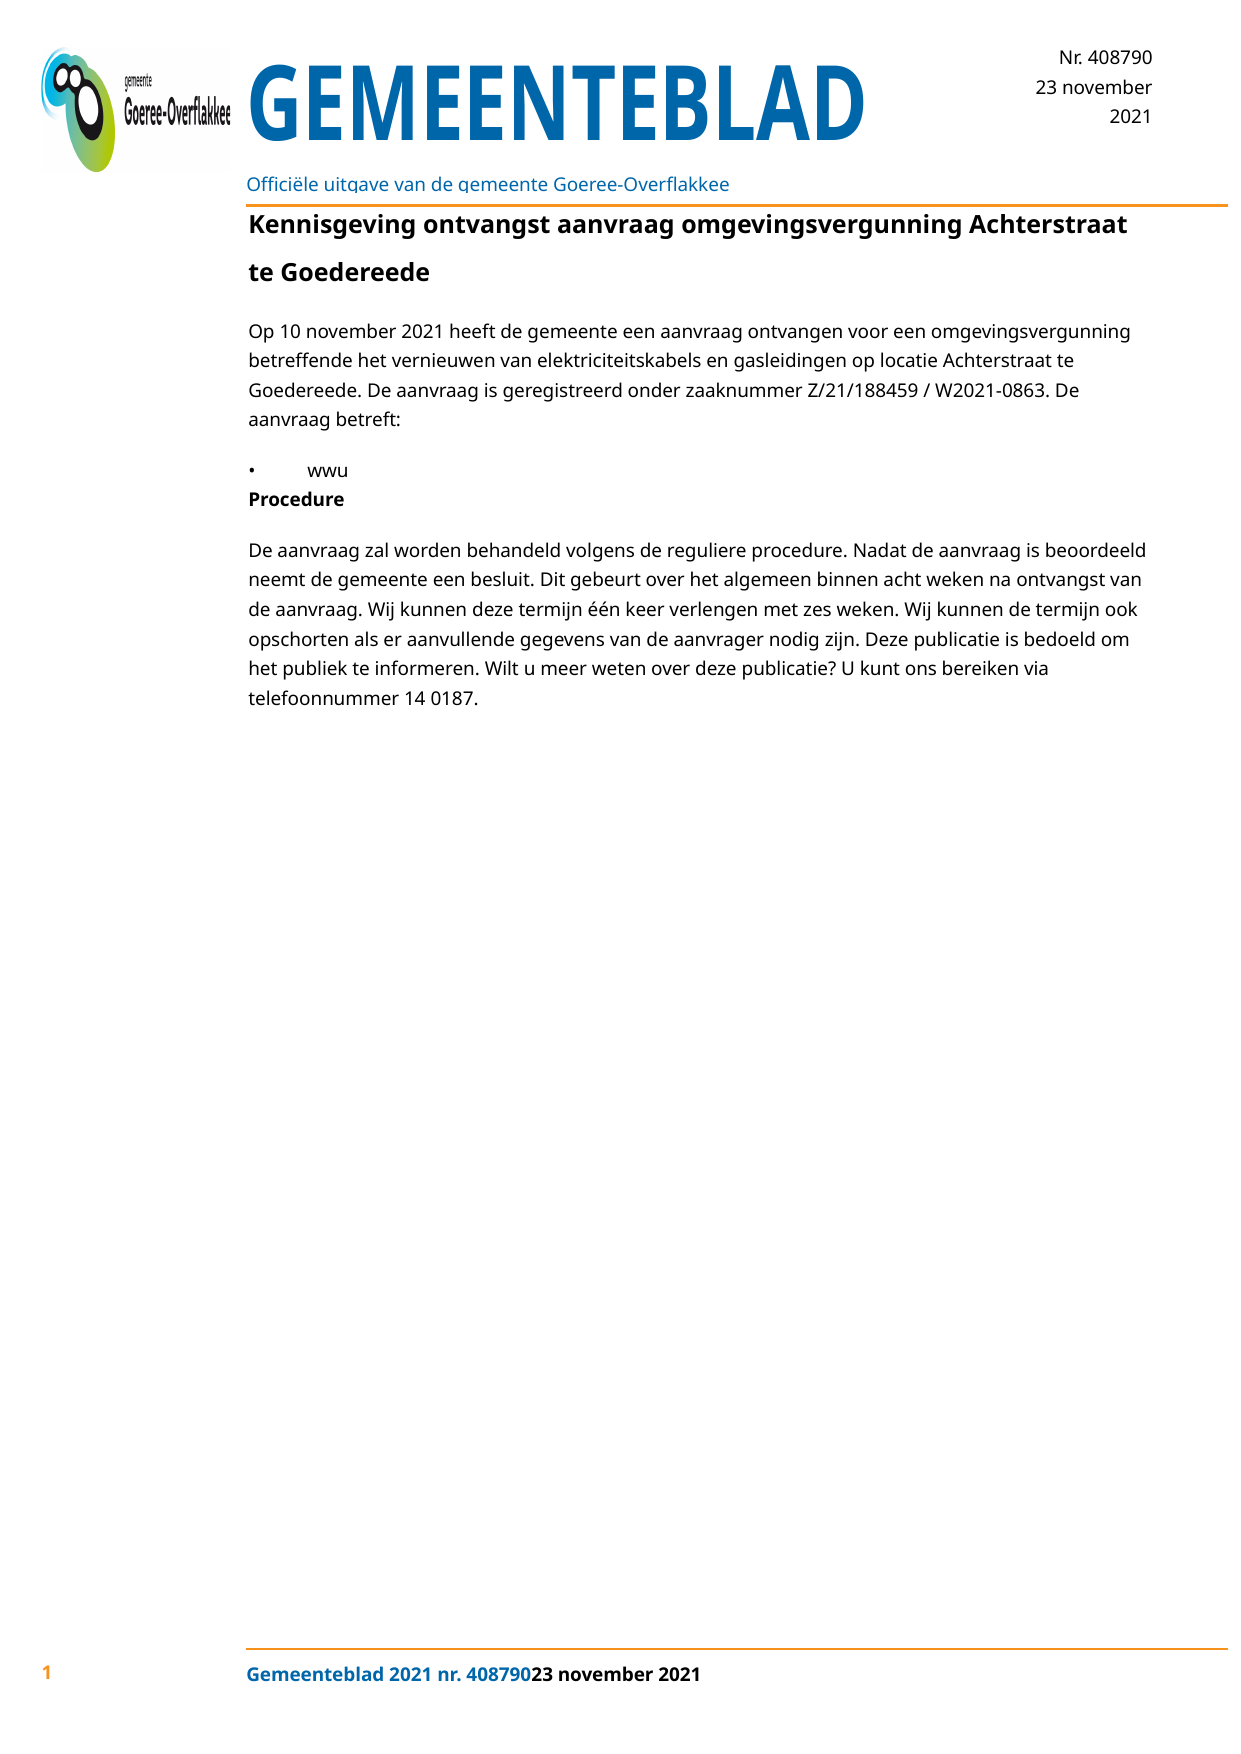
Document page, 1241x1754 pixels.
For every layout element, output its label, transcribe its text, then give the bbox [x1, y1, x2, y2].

text Kennisgeving ontvangst aanvraag omgevingsvergunning Achterstraat te Goedereede [248, 207, 1152, 288]
text Procedure [248, 487, 1152, 512]
text De aanvraag zal worden behandeld volgens de reguliere procedure. Nadat de aanvraag is beoordeeld neemt de gemeente een besluit. Dit gebeurt over het algemeen binnen acht weken na ontvangst van de aanvraag. Wij kunnen deze termijn één keer verlengen met zes weken. Wij kunnen de termijn ook opschorten als er aanvullende gegevens van de aanvrager nodig zijn. Deze publicatie is bedoeld om het publiek te informeren. Wilt u meer weten over deze publicatie? U kunt ons bereiken via telefoonnummer 14 0187. [248, 537, 1152, 711]
list wwu [248, 457, 1152, 483]
picture [41, 47, 231, 172]
text Op 10 november 2021 heeft de gemeente een aanvraag ontvangen voor een omgevingsvergunning betreffende het vernieuwen van elektriciteitskabels en gasleidingen op locatie Achterstraat te Goedereede. De aanvraag is geregistreerd onder zaaknummer Z/21/188459 / W2021-0863. De aanvraag betreft: [248, 318, 1152, 432]
